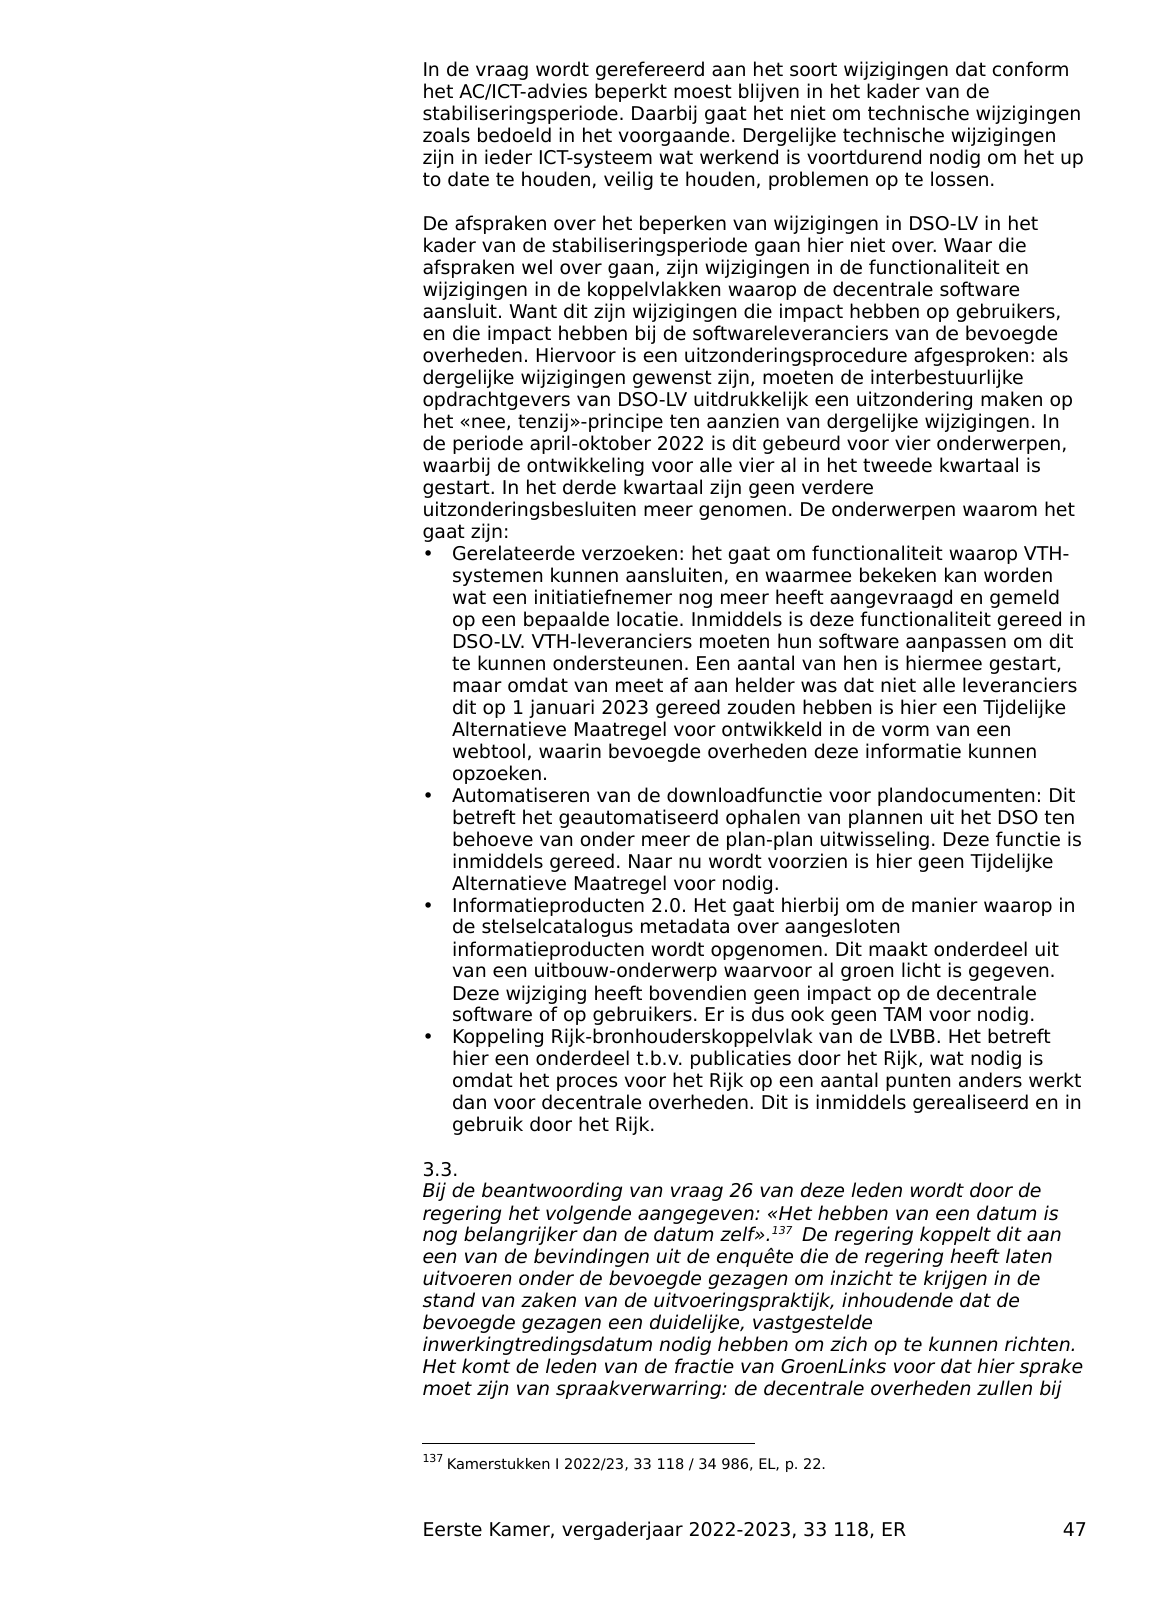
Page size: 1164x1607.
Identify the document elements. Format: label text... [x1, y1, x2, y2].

text • Informatieproducten 2.0. Het gaat hierbij om de manier waarop in de stelselcatalogus metadata over aangesloten informatieproducten wordt opgenomen. Dit maakt onderdeel uit van een uitbouw-onderwerp waarvoor al groen licht is gegeven. Deze wijziging heeft bovendien geen impact op de decentrale software of op gebruikers. Er is dus ook geen TAM voor nodig. [422, 894, 1087, 1026]
text • Automatiseren van de downloadfunctie voor plandocumenten: Dit betreft het geautomatiseerd ophalen van plannen uit het DSO ten behoeve van onder meer de plan-plan uitwisseling. Deze functie is inmiddels gereed. Naar nu wordt voorzien is hier geen Tijdelijke Alternatieve Maatregel voor nodig. [422, 784, 1087, 894]
text De afspraken over het beperken van wijzigingen in DSO-LV in het kader van de stabiliseringsperiode gaan hier niet over. Waar die afspraken wel over gaan, zijn wijzigingen in de functionaliteit en wijzigingen in de koppelvlakken waarop de decentrale software aansluit. Want dit zijn wijzigingen die impact hebben op gebruikers, en die impact hebben bij de softwareleveranciers van de bevoegde overheden. Hiervoor is een uitzonderingsprocedure afgesproken: als dergelijke wijzigingen gewenst zijn, moeten de interbestuurlijke opdrachtgevers van DSO-LV uitdrukkelijk een uitzondering maken op het «nee, tenzij»-principe ten aanzien van dergelijke wijzigingen. In de periode april-oktober 2022 is dit gebeurd voor vier onderwerpen, waarbij de ontwikkeling voor alle vier al in het tweede kwartaal is gestart. In het derde kwartaal zijn geen verdere uitzonderingsbesluiten meer genomen. De onderwerpen waarom het gaat zijn: [422, 213, 1087, 543]
text 3.3. [422, 1158, 1087, 1180]
text • Gerelateerde verzoeken: het gaat om functionaliteit waarop VTH-systemen kunnen aansluiten, en waarmee bekeken kan worden wat een initiatiefnemer nog meer heeft aangevraagd en gemeld op een bepaalde locatie. Inmiddels is deze functionaliteit gereed in DSO-LV. VTH-leveranciers moeten hun software aanpassen om dit te kunnen ondersteunen. Een aantal van hen is hiermee gestart, maar omdat van meet af aan helder was dat niet alle leveranciers dit op 1 januari 2023 gereed zouden hebben is hier een Tijdelijke Alternatieve Maatregel voor ontwikkeld in de vorm van een webtool, waarin bevoegde overheden deze informatie kunnen opzoeken. [422, 543, 1087, 784]
text Kamerstukken I 2022/23, 33 118 / 34 986, EL, p. 22. [422, 1452, 1087, 1474]
text In de vraag wordt gerefereerd aan het soort wijzigingen dat conform het AC/ICT-advies beperkt moest blijven in het kader van de stabiliseringsperiode. Daarbij gaat het niet om technische wijzigingen zoals bedoeld in het voorgaande. Dergelijke technische wijzigingen zijn in ieder ICT-systeem wat werkend is voortdurend nodig om het up to date te houden, veilig te houden, problemen op te lossen. [422, 59, 1087, 191]
text Bij de beantwoording van vraag 26 van deze leden wordt door de regering het volgende aangegeven: «Het hebben van een datum is nog belangrijker dan de datum zelf». De regering koppelt dit aan een van de bevindingen uit de enquête die de regering heeft laten uitvoeren onder de bevoegde gezagen om inzicht te krijgen in de stand van zaken van de uitvoeringspraktijk, inhoudende dat de bevoegde gezagen een duidelijke, vastgestelde inwerkingtredingsdatum nodig hebben om zich op te kunnen richten. Het komt de leden van de fractie van GroenLinks voor dat hier sprake moet zijn van spraakverwarring: de decentrale overheden zullen bij [422, 1180, 1087, 1400]
text • Koppeling Rijk-bronhouderskoppelvlak van de LVBB. Het betreft hier een onderdeel t.b.v. publicaties door het Rijk, wat nodig is omdat het proces voor het Rijk op een aantal punten anders werkt dan voor decentrale overheden. Dit is inmiddels gerealiseerd en in gebruik door het Rijk. [422, 1026, 1087, 1136]
